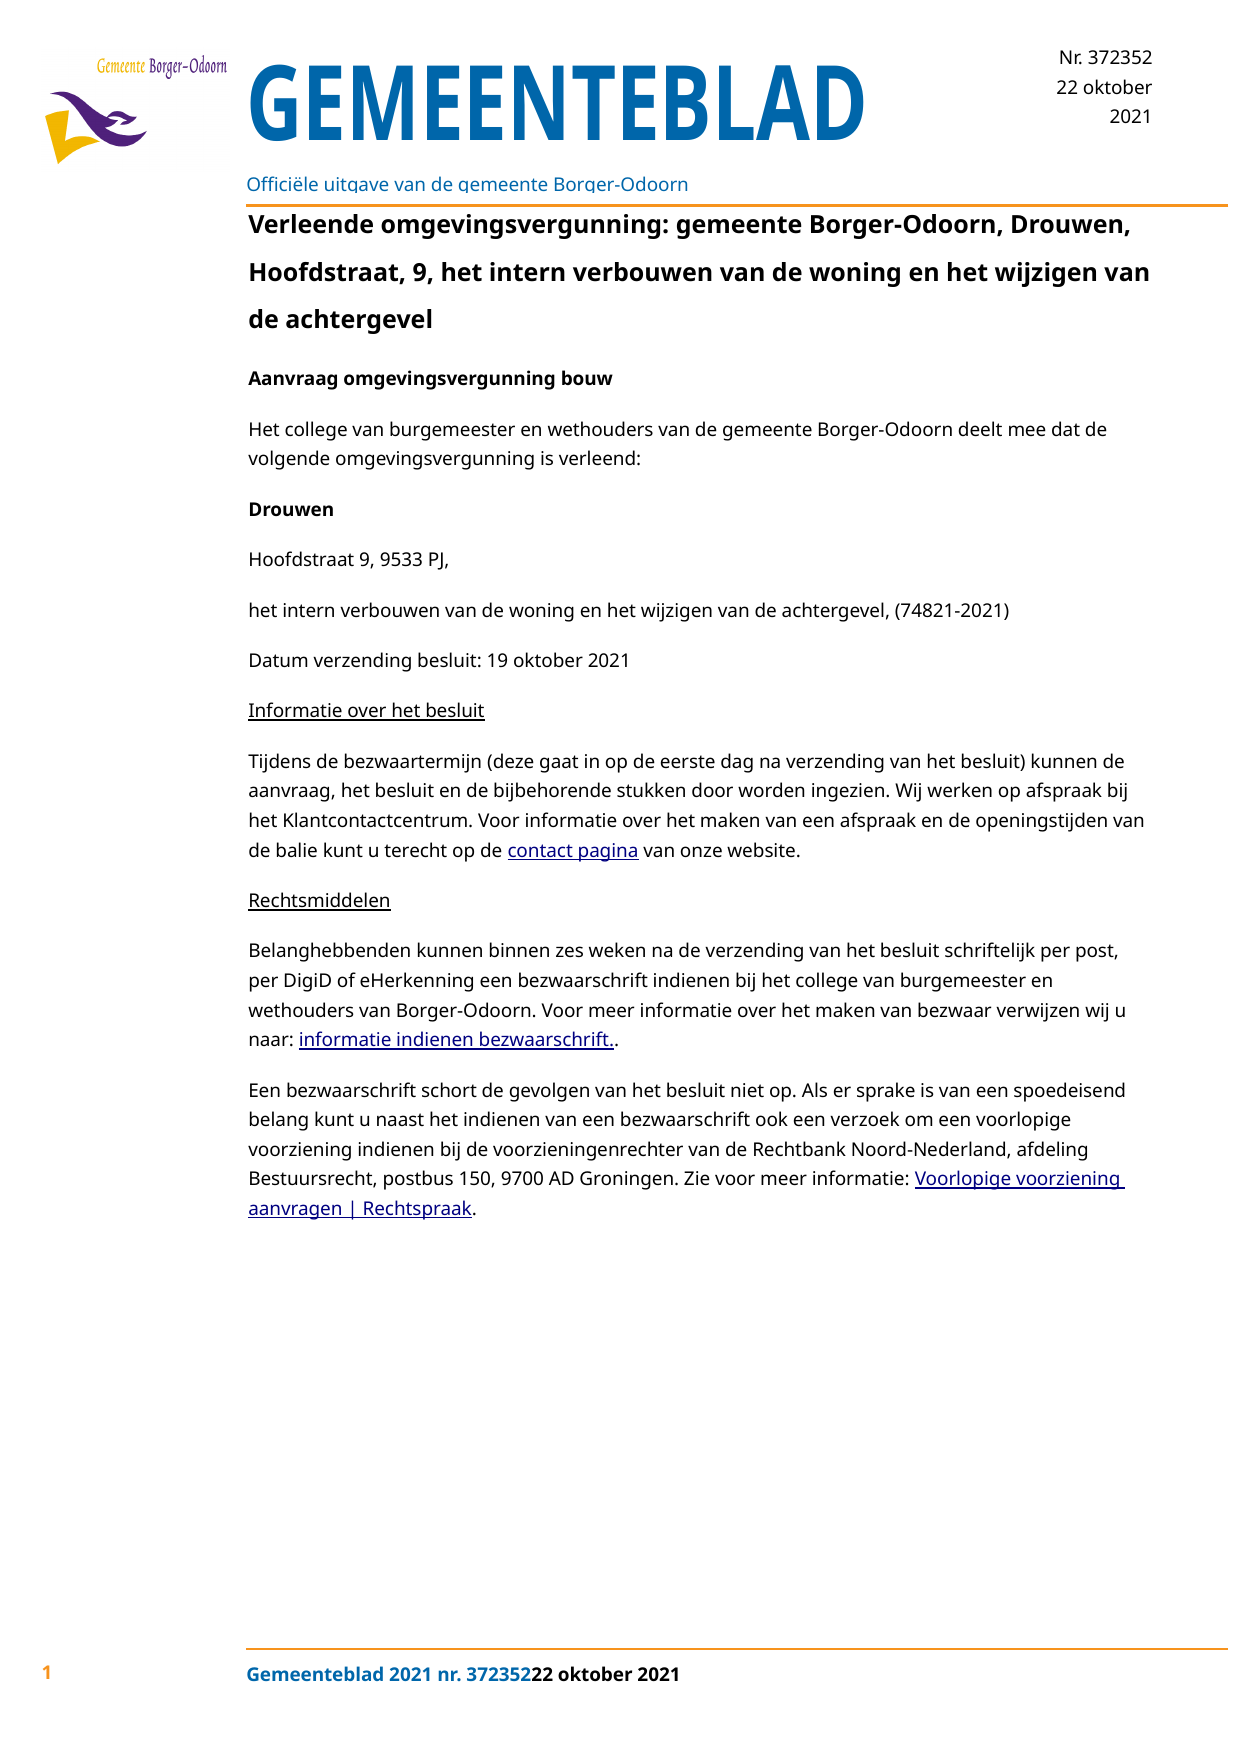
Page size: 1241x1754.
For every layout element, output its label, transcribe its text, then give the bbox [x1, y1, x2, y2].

text Aanvraag omgevingsvergunning bouw [248, 366, 1152, 391]
text Rechtsmiddelen [248, 887, 1152, 913]
text Informatie over het besluit [248, 698, 1152, 723]
text Drouwen [248, 496, 1152, 522]
text Verleende omgevingsvergunning: gemeente Borger-Odoorn, Drouwen, Hoofdstraat, 9, het intern verbouwen van de woning en het wijzigen van de achtergevel [248, 207, 1152, 336]
text Belanghebbenden kunnen binnen zes weken na de verzending van het besluit schriftelijk per post, per DigiD of eHerkenning een bezwaarschrift indienen bij het college van burgemeester en wethouders van Borger-Odoorn. Voor meer informatie over het maken van bezwaar verwijzen wij u naar: informatie indienen bezwaarschrift.. [248, 938, 1152, 1052]
text Een bezwaarschrift schort de gevolgen van het besluit niet op. Als er sprake is van een spoedeisend belang kunt u naast het indienen van een bezwaarschrift ook een verzoek om een voorlopige voorziening indienen bij de voorzieningenrechter van de Rechtbank Noord-Nederland, afdeling Bestuursrecht, postbus 150, 9700 AD Groningen. Zie voor meer informatie: Voorlopige voorziening aanvragen | Rechtspraak. [248, 1077, 1152, 1221]
text Tijdens de bezwaartermijn (deze gaat in op de eerste dag na verzending van het besluit) kunnen de aanvraag, het besluit en de bijbehorende stukken door worden ingezien. Wij werken op afspraak bij het Klantcontactcentrum. Voor informatie over het maken van een afspraak en de openingstijden van de balie kunt u terecht op de contact pagina van onze website. [248, 748, 1152, 862]
text het intern verbouwen van de woning en het wijzigen van de achtergevel, (74821-2021) [248, 597, 1152, 622]
text Het college van burgemeester en wethouders van de gemeente Borger-Odoorn deelt mee dat de volgende omgevingsvergunning is verleend: [248, 416, 1152, 471]
text Hoofdstraat 9, 9533 PJ, [248, 546, 1152, 572]
picture [41, 47, 231, 172]
text Datum verzending besluit: 19 oktober 2021 [248, 647, 1152, 673]
